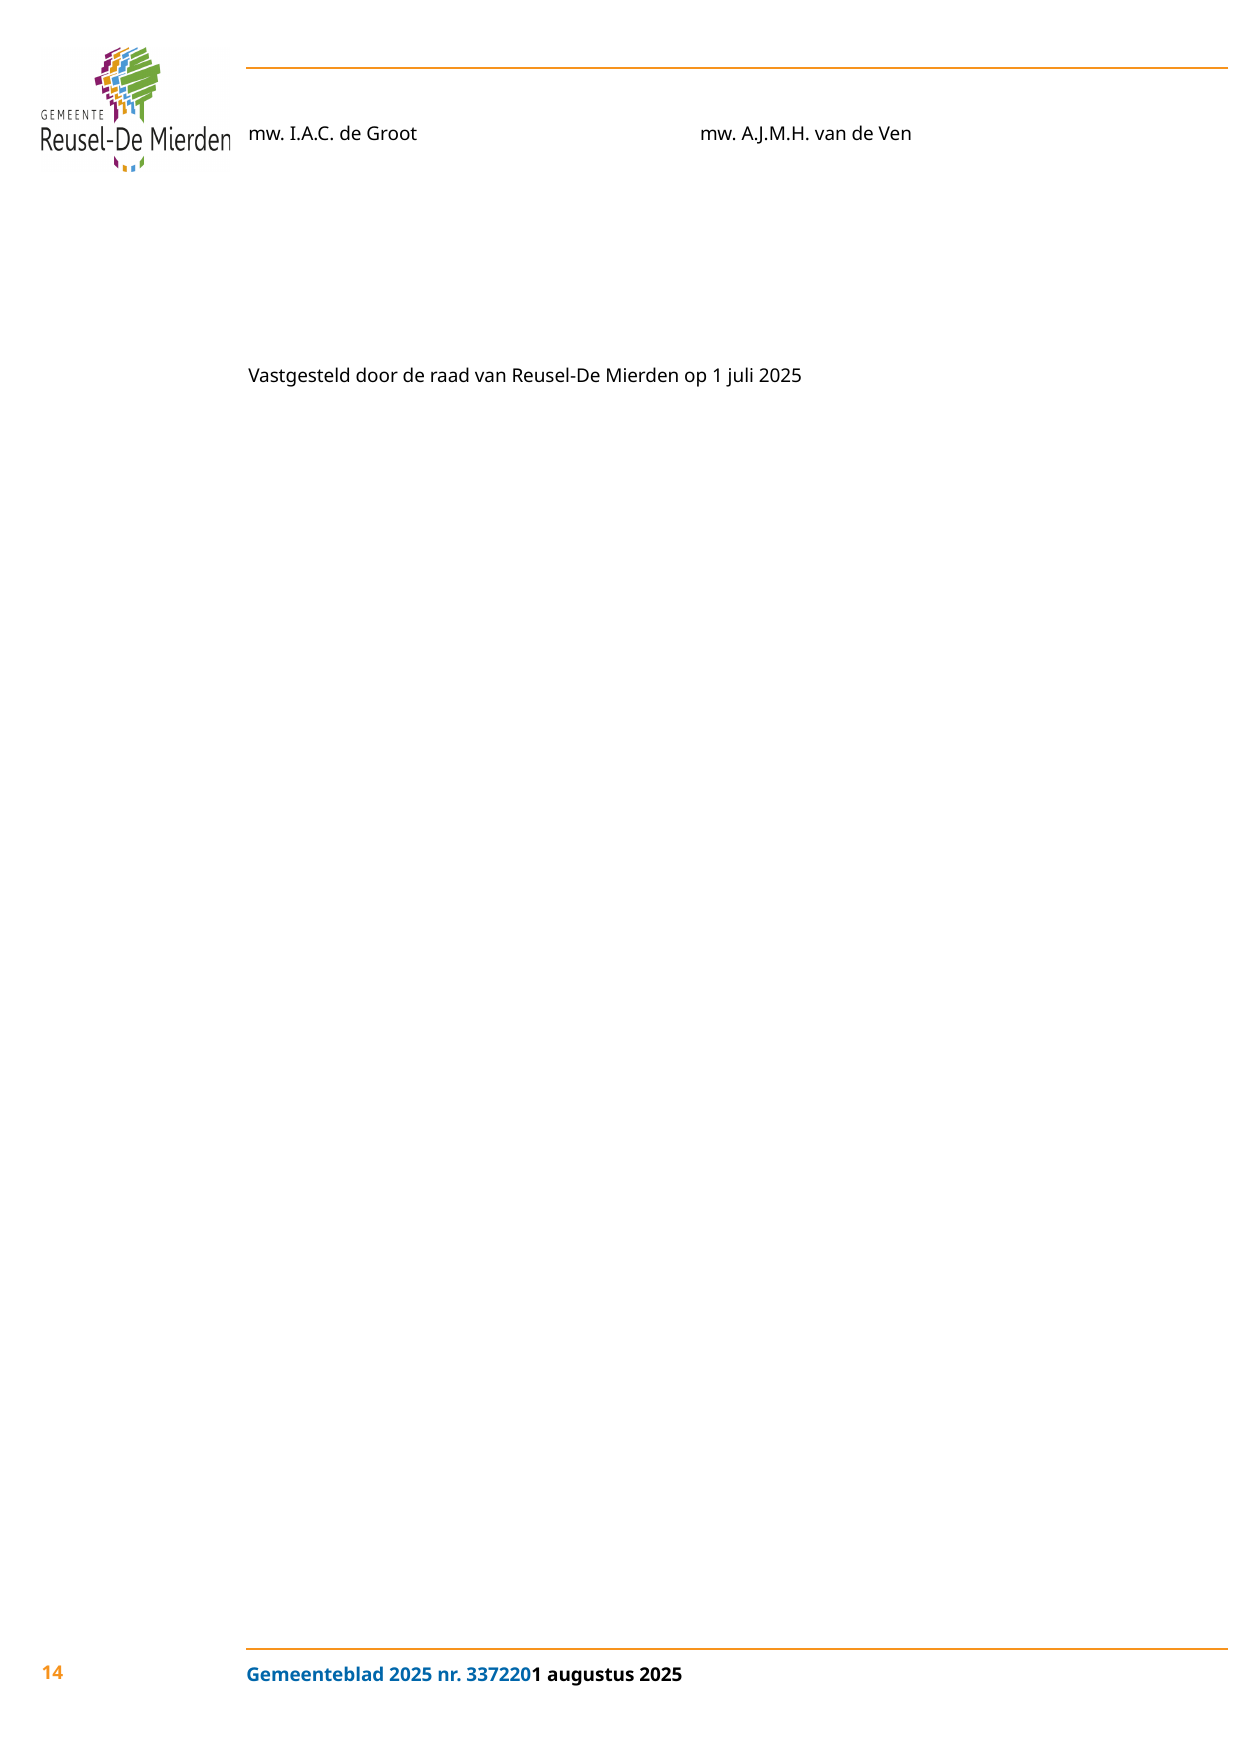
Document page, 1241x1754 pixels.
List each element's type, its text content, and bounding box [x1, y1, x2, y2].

table_cell mw. A.J.M.H. van de Ven [700, 121, 1152, 146]
table_header [700, 95, 1152, 121]
table_cell mw. I.A.C. de Groot [248, 121, 700, 146]
text Vastgesteld door de raad van Reusel-De Mierden op 1 juli 2025 [248, 363, 1152, 388]
picture [41, 47, 231, 172]
table_header [248, 95, 700, 121]
